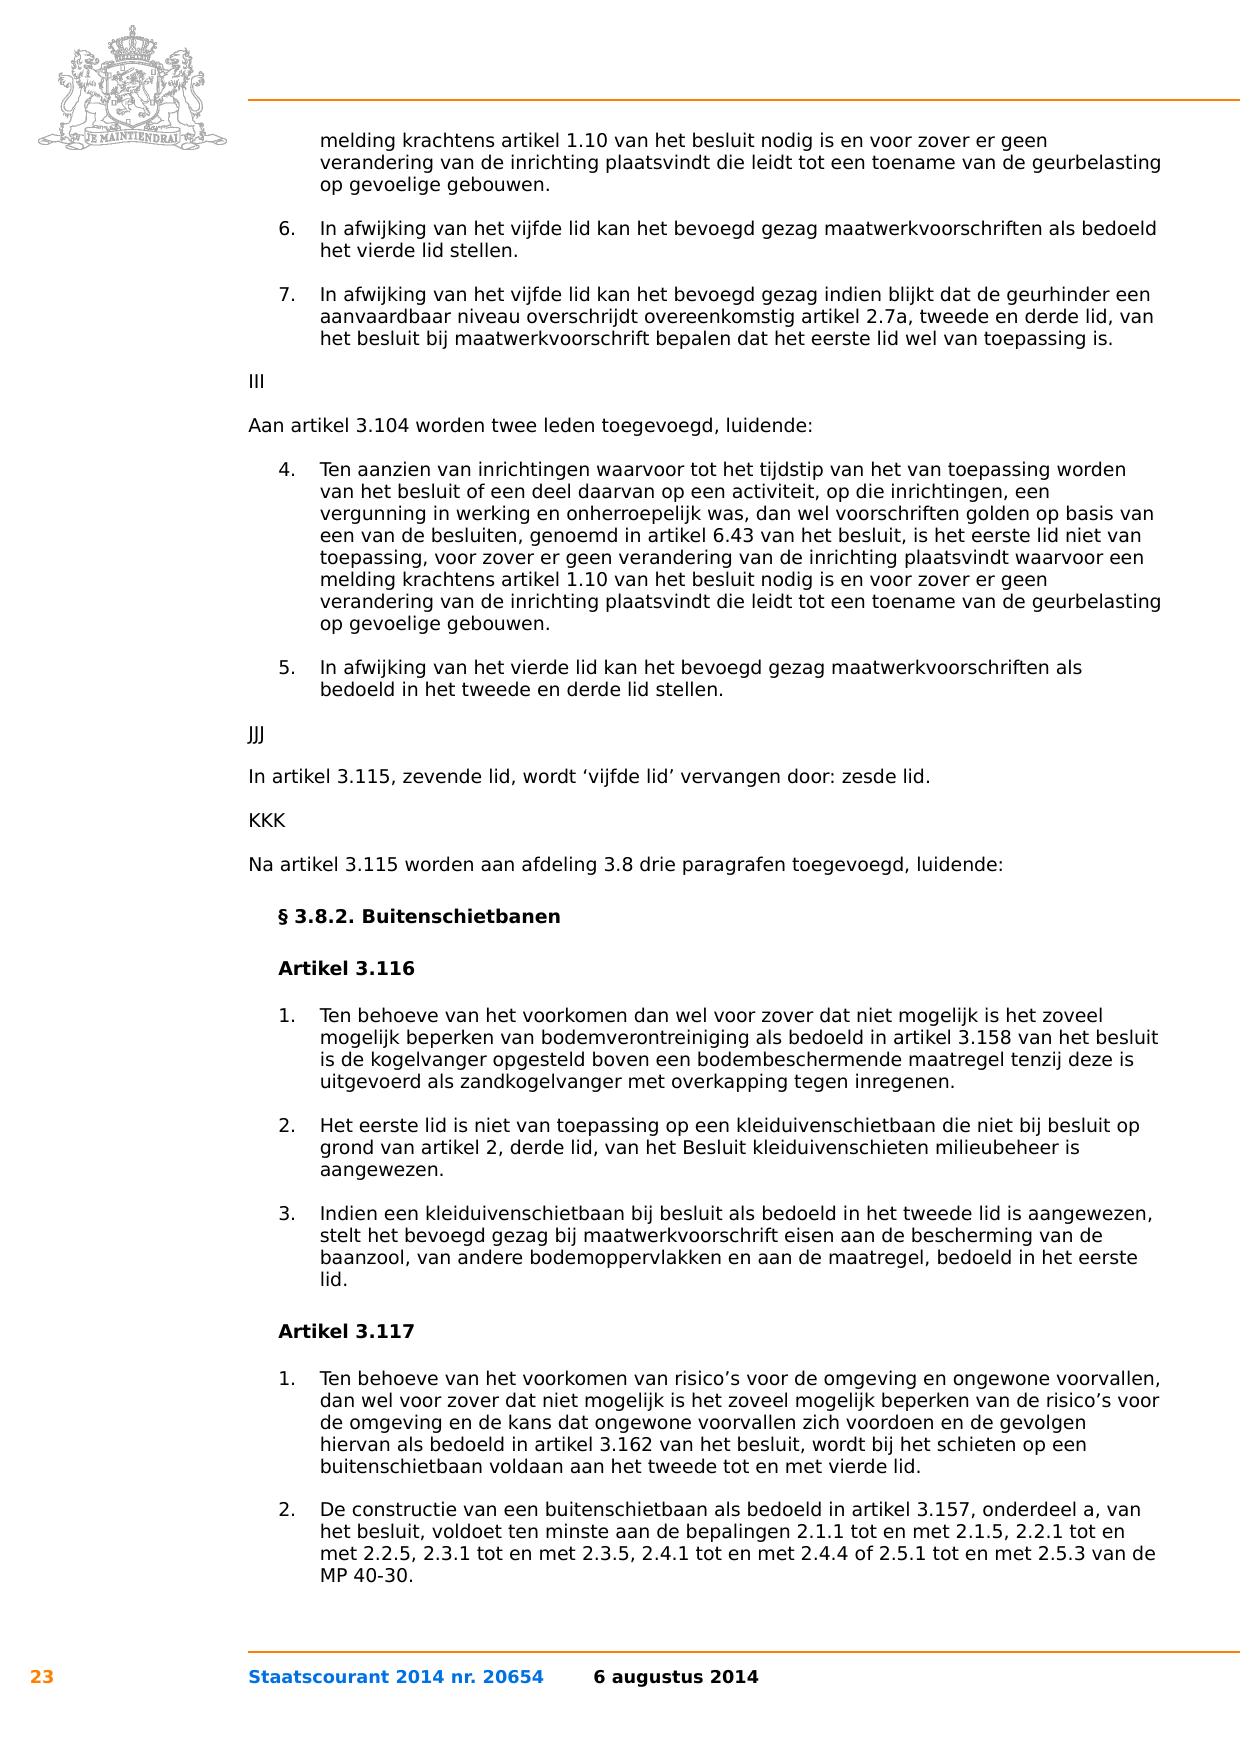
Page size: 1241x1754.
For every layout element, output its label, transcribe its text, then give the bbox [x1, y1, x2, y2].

picture [38, 25, 227, 150]
text 5. In afwijking van het vierde lid kan het bevoegd gezag maatwerkvoorschriften als bedoeld in het tweede en derde lid stellen. [278, 657, 1163, 701]
text 1. Ten behoeve van het voorkomen dan wel voor zover dat niet mogelijk is het zoveel mogelijk beperken van bodemverontreiniging als bedoeld in artikel 3.158 van het besluit is de kogelvanger opgesteld boven een bodembeschermende maatregel tenzij deze is uitgevoerd als zandkogelvanger met overkapping tegen inregenen. [278, 1005, 1163, 1093]
text JJJ [248, 723, 1163, 744]
text 1. Ten behoeve van het voorkomen van risico’s voor de omgeving en ongewone voorvallen, dan wel voor zover dat niet mogelijk is het zoveel mogelijk beperken van de risico’s voor de omgeving en de kans dat ongewone voorvallen zich voordoen en de gevolgen hiervan als bedoeld in artikel 3.162 van het besluit, wordt bij het schieten op een buitenschietbaan voldaan aan het tweede tot en met vierde lid. [278, 1368, 1163, 1477]
text 7. In afwijking van het vijfde lid kan het bevoegd gezag indien blijkt dat de geurhinder een aanvaardbaar niveau overschrijdt overeenkomstig artikel 2.7a, tweede en derde lid, van het besluit bij maatwerkvoorschrift bepalen dat het eerste lid wel van toepassing is. [278, 283, 1163, 349]
text Na artikel 3.115 worden aan afdeling 3.8 drie paragrafen toegevoegd, luidende: [248, 854, 1163, 876]
text 3. Indien een kleiduivenschietbaan bij besluit als bedoeld in het tweede lid is aangewezen, stelt het bevoegd gezag bij maatwerkvoorschrift eisen aan de bescherming van de baanzool, van andere bodemoppervlakken en aan de maatregel, bedoeld in het eerste lid. [278, 1203, 1163, 1291]
subtitle § 3.8.2. Buitenschietbanen [278, 906, 1163, 928]
subtitle Artikel 3.117 [278, 1321, 1163, 1343]
subtitle Artikel 3.116 [278, 958, 1163, 980]
text 2. De constructie van een buitenschietbaan als bedoeld in artikel 3.157, onderdeel a, van het besluit, voldoet ten minste aan de bepalingen 2.1.1 tot en met 2.1.5, 2.2.1 tot en met 2.2.5, 2.3.1 tot en met 2.3.5, 2.4.1 tot en met 2.4.4 of 2.5.1 tot en met 2.5.3 van de MP 40-30. [278, 1499, 1163, 1587]
text 6. In afwijking van het vijfde lid kan het bevoegd gezag maatwerkvoorschriften als bedoeld het vierde lid stellen. [278, 218, 1163, 262]
text KKK [248, 810, 1163, 832]
text Aan artikel 3.104 worden twee leden toegevoegd, luidende: [248, 415, 1163, 437]
text 4. Ten aanzien van inrichtingen waarvoor tot het tijdstip van het van toepassing worden van het besluit of een deel daarvan op een activiteit, op die inrichtingen, een vergunning in werking en onherroepelijk was, dan wel voorschriften golden op basis van een van de besluiten, genoemd in artikel 6.43 van het besluit, is het eerste lid niet van toepassing, voor zover er geen verandering van de inrichting plaatsvindt waarvoor een melding krachtens artikel 1.10 van het besluit nodig is en voor zover er geen verandering van de inrichting plaatsvindt die leidt tot een toename van de geurbelasting op gevoelige gebouwen. [278, 459, 1163, 635]
text In artikel 3.115, zevende lid, wordt ‘vijfde lid’ vervangen door: zesde lid. [248, 766, 1163, 788]
text 2. Het eerste lid is niet van toepassing op een kleiduivenschietbaan die niet bij besluit op grond van artikel 2, derde lid, van het Besluit kleiduivenschieten milieubeheer is aangewezen. [278, 1115, 1163, 1181]
text III [248, 371, 1163, 393]
text melding krachtens artikel 1.10 van het besluit nodig is en voor zover er geen verandering van de inrichting plaatsvindt die leidt tot een toename van de geurbelasting op gevoelige gebouwen. [278, 130, 1163, 196]
